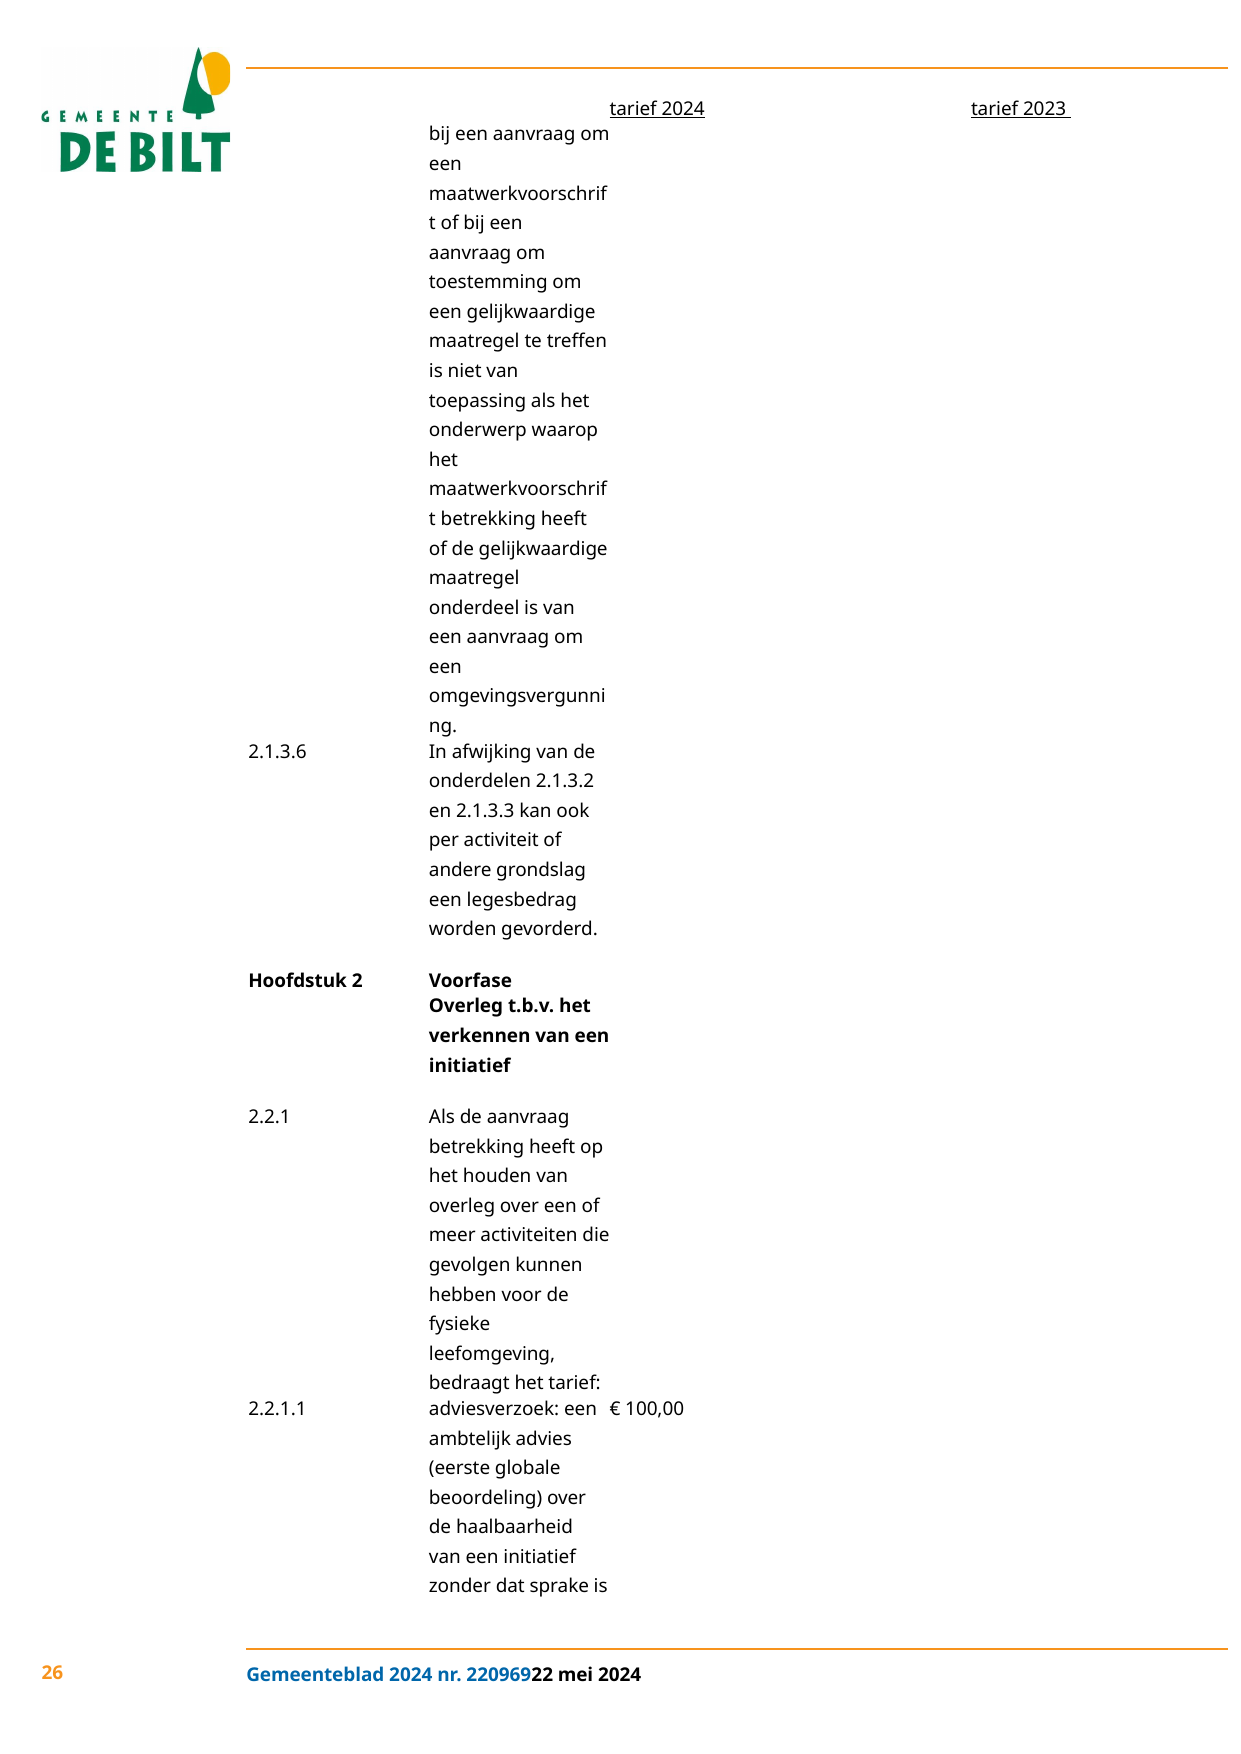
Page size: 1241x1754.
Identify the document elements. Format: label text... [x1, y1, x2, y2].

table_cell adviesverzoek: een ambtelijk advies (eerste globale beoordeling) over de haalbaarheid van een initiatief zonder dat sprake is [429, 1395, 609, 1598]
table_header [429, 95, 609, 121]
table_cell [609, 1103, 971, 1395]
table_cell [971, 967, 1152, 993]
table_cell [609, 941, 971, 967]
table_cell [609, 967, 971, 993]
table_cell [609, 993, 971, 1077]
table_cell In afwijking van de onderdelen 2.1.3.2 en 2.1.3.3 kan ook per activiteit of andere grondslag een legesbedrag worden gevorderd. [429, 738, 609, 941]
table_cell 2.2.1 [248, 1103, 429, 1395]
table_cell [971, 1078, 1152, 1103]
table_cell Voorfase [429, 967, 609, 993]
table_cell [971, 738, 1152, 941]
table_cell Als de aanvraag betrekking heeft op het houden van overleg over een of meer activiteiten die gevolgen kunnen hebben voor de fysieke leefomgeving, bedraagt het tarief: [429, 1103, 609, 1395]
table_header [248, 95, 429, 121]
table_cell [971, 1103, 1152, 1395]
table_cell [248, 1078, 429, 1103]
table_cell Hoofdstuk 2 [248, 967, 429, 993]
table_cell [609, 121, 971, 738]
table_header tarief 2024 [609, 95, 971, 121]
table_cell [248, 993, 429, 1077]
picture [41, 47, 231, 172]
table_cell bij een aanvraag om een maatwerkvoorschrift of bij een aanvraag om toestemming om een gelijkwaardige maatregel te treffen is niet van toepassing als het onderwerp waarop het maatwerkvoorschrift betrekking heeft of de gelijkwaardige maatregel onderdeel is van een aanvraag om een omgevingsvergunning. [429, 121, 609, 738]
table_cell 2.1.3.6 [248, 738, 429, 941]
table_cell [609, 738, 971, 941]
table_cell [971, 941, 1152, 967]
table_cell [971, 993, 1152, 1077]
table_cell [609, 1078, 971, 1103]
table_cell [429, 941, 609, 967]
table_header tarief 2023 [971, 95, 1152, 121]
table_cell [248, 941, 429, 967]
table_cell [248, 121, 429, 738]
table_cell 2.2.1.1 [248, 1395, 429, 1598]
table_cell Overleg t.b.v. het verkennen van een initiatief [429, 993, 609, 1077]
table_cell € 100,00 [609, 1395, 971, 1598]
table_cell [971, 121, 1152, 738]
table_cell [429, 1078, 609, 1103]
table_cell [971, 1395, 1152, 1598]
